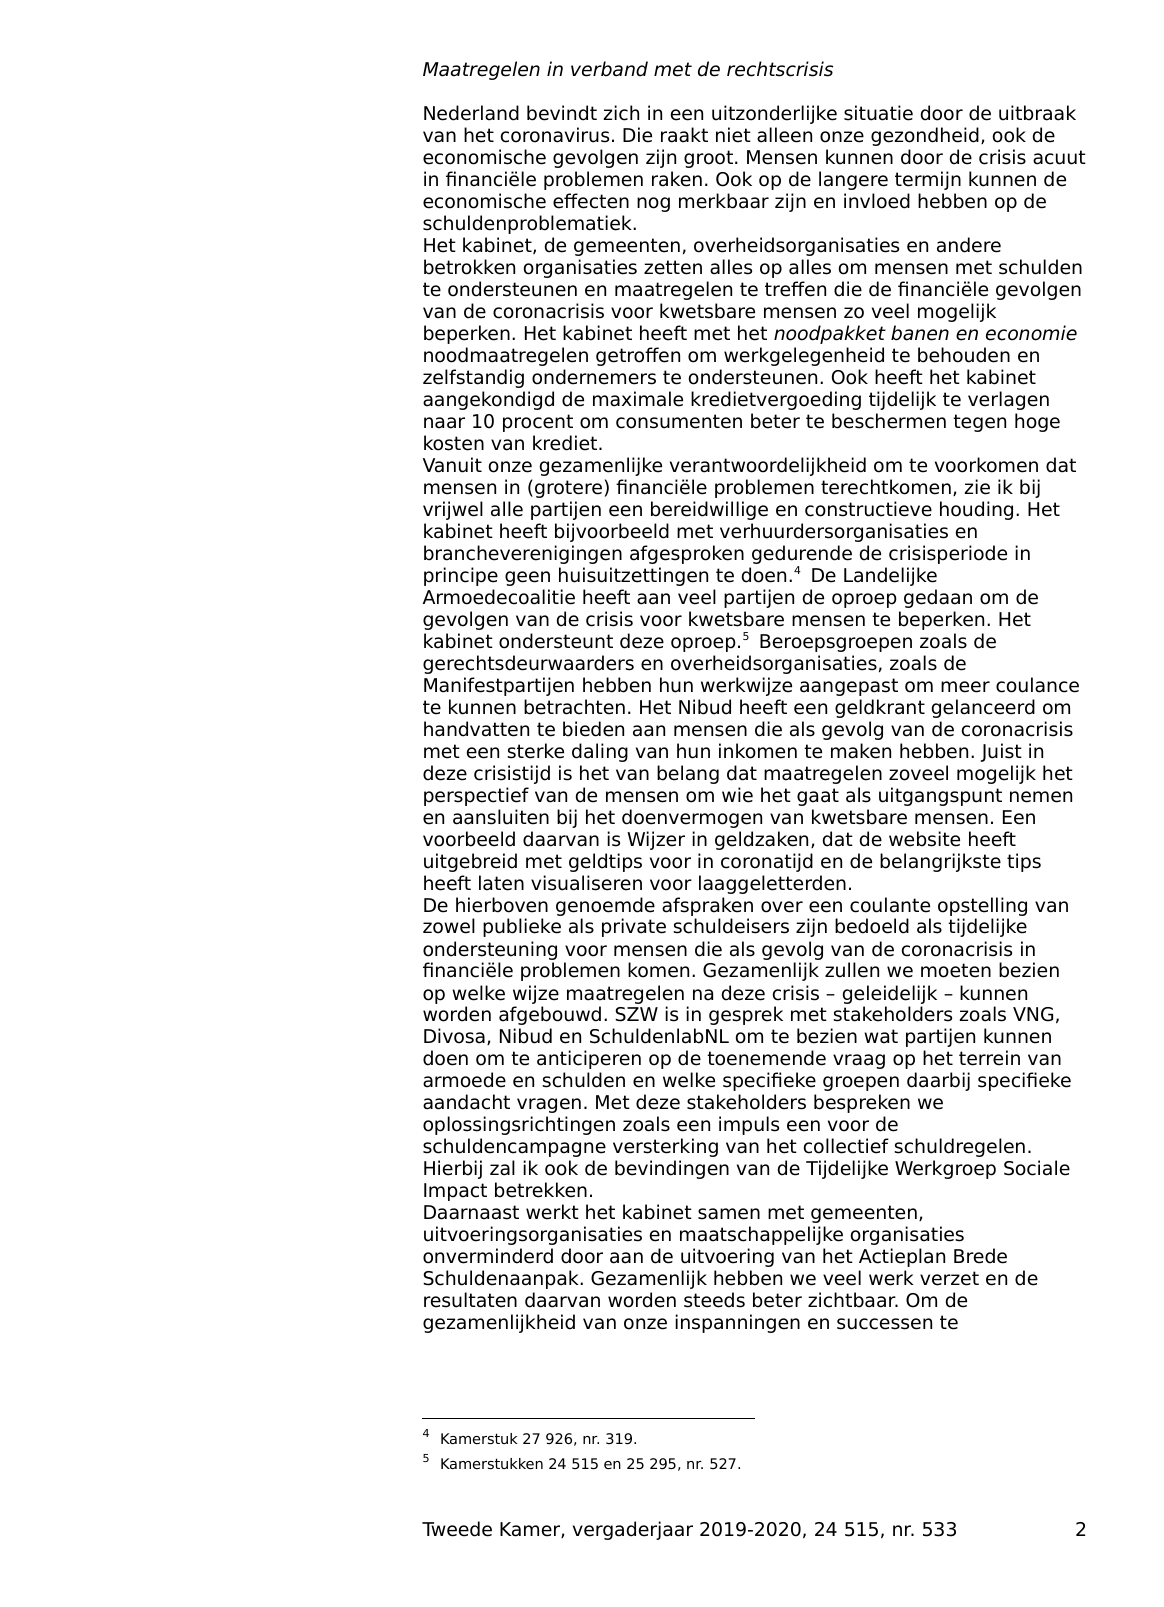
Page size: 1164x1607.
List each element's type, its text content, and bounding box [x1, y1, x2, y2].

text Nederland bevindt zich in een uitzonderlijke situatie door de uitbraak van het coronavirus. Die raakt niet alleen onze gezondheid, ook de economische gevolgen zijn groot. Mensen kunnen door de crisis acuut in financiële problemen raken. Ook op de langere termijn kunnen de economische effecten nog merkbaar zijn en invloed hebben op de schuldenproblematiek. [422, 103, 1087, 235]
subtitle Maatregelen in verband met de rechtscrisis [422, 59, 1087, 81]
text Het kabinet, de gemeenten, overheidsorganisaties en andere betrokken organisaties zetten alles op alles om mensen met schulden te ondersteunen en maatregelen te treffen die de financiële gevolgen van de coronacrisis voor kwetsbare mensen zo veel mogelijk beperken. Het kabinet heeft met het noodpakket banen en economie noodmaatregelen getroffen om werkgelegenheid te behouden en zelfstandig ondernemers te ondersteunen. Ook heeft het kabinet aangekondigd de maximale kredietvergoeding tijdelijk te verlagen naar 10 procent om consumenten beter te beschermen tegen hoge kosten van krediet. [422, 235, 1087, 455]
text Daarnaast werkt het kabinet samen met gemeenten, uitvoeringsorganisaties en maatschappelijke organisaties onverminderd door aan de uitvoering van het Actieplan Brede Schuldenaanpak. Gezamenlijk hebben we veel werk verzet en de resultaten daarvan worden steeds beter zichtbaar. Om de gezamenlijkheid van onze inspanningen en successen te [422, 1202, 1087, 1334]
text Kamerstukken 24 515 en 25 295, nr. 527. [422, 1452, 1087, 1474]
text Kamerstuk 27 926, nr. 319. [422, 1427, 1087, 1449]
text Vanuit onze gezamenlijke verantwoordelijkheid om te voorkomen dat mensen in (grotere) financiële problemen terechtkomen, zie ik bij vrijwel alle partijen een bereidwillige en constructieve houding. Het kabinet heeft bijvoorbeeld met verhuurdersorganisaties en brancheverenigingen afgesproken gedurende de crisisperiode in principe geen huisuitzettingen te doen. De Landelijke Armoedecoalitie heeft aan veel partijen de oproep gedaan om de gevolgen van de crisis voor kwetsbare mensen te beperken. Het kabinet ondersteunt deze oproep. Beroepsgroepen zoals de gerechtsdeurwaarders en overheidsorganisaties, zoals de Manifestpartijen hebben hun werkwijze aangepast om meer coulance te kunnen betrachten. Het Nibud heeft een geldkrant gelanceerd om handvatten te bieden aan mensen die als gevolg van de coronacrisis met een sterke daling van hun inkomen te maken hebben. Juist in deze crisistijd is het van belang dat maatregelen zoveel mogelijk het perspectief van de mensen om wie het gaat als uitgangspunt nemen en aansluiten bij het doenvermogen van kwetsbare mensen. Een voorbeeld daarvan is Wijzer in geldzaken, dat de website heeft uitgebreid met geldtips voor in coronatijd en de belangrijkste tips heeft laten visualiseren voor laaggeletterden. [422, 455, 1087, 894]
text De hierboven genoemde afspraken over een coulante opstelling van zowel publieke als private schuldeisers zijn bedoeld als tijdelijke ondersteuning voor mensen die als gevolg van de coronacrisis in financiële problemen komen. Gezamenlijk zullen we moeten bezien op welke wijze maatregelen na deze crisis – geleidelijk – kunnen worden afgebouwd. SZW is in gesprek met stakeholders zoals VNG, Divosa, Nibud en SchuldenlabNL om te bezien wat partijen kunnen doen om te anticiperen op de toenemende vraag op het terrein van armoede en schulden en welke specifieke groepen daarbij specifieke aandacht vragen. Met deze stakeholders bespreken we oplossingsrichtingen zoals een impuls een voor de schuldencampagne versterking van het collectief schuldregelen. Hierbij zal ik ook de bevindingen van de Tijdelijke Werkgroep Sociale Impact betrekken. [422, 894, 1087, 1202]
